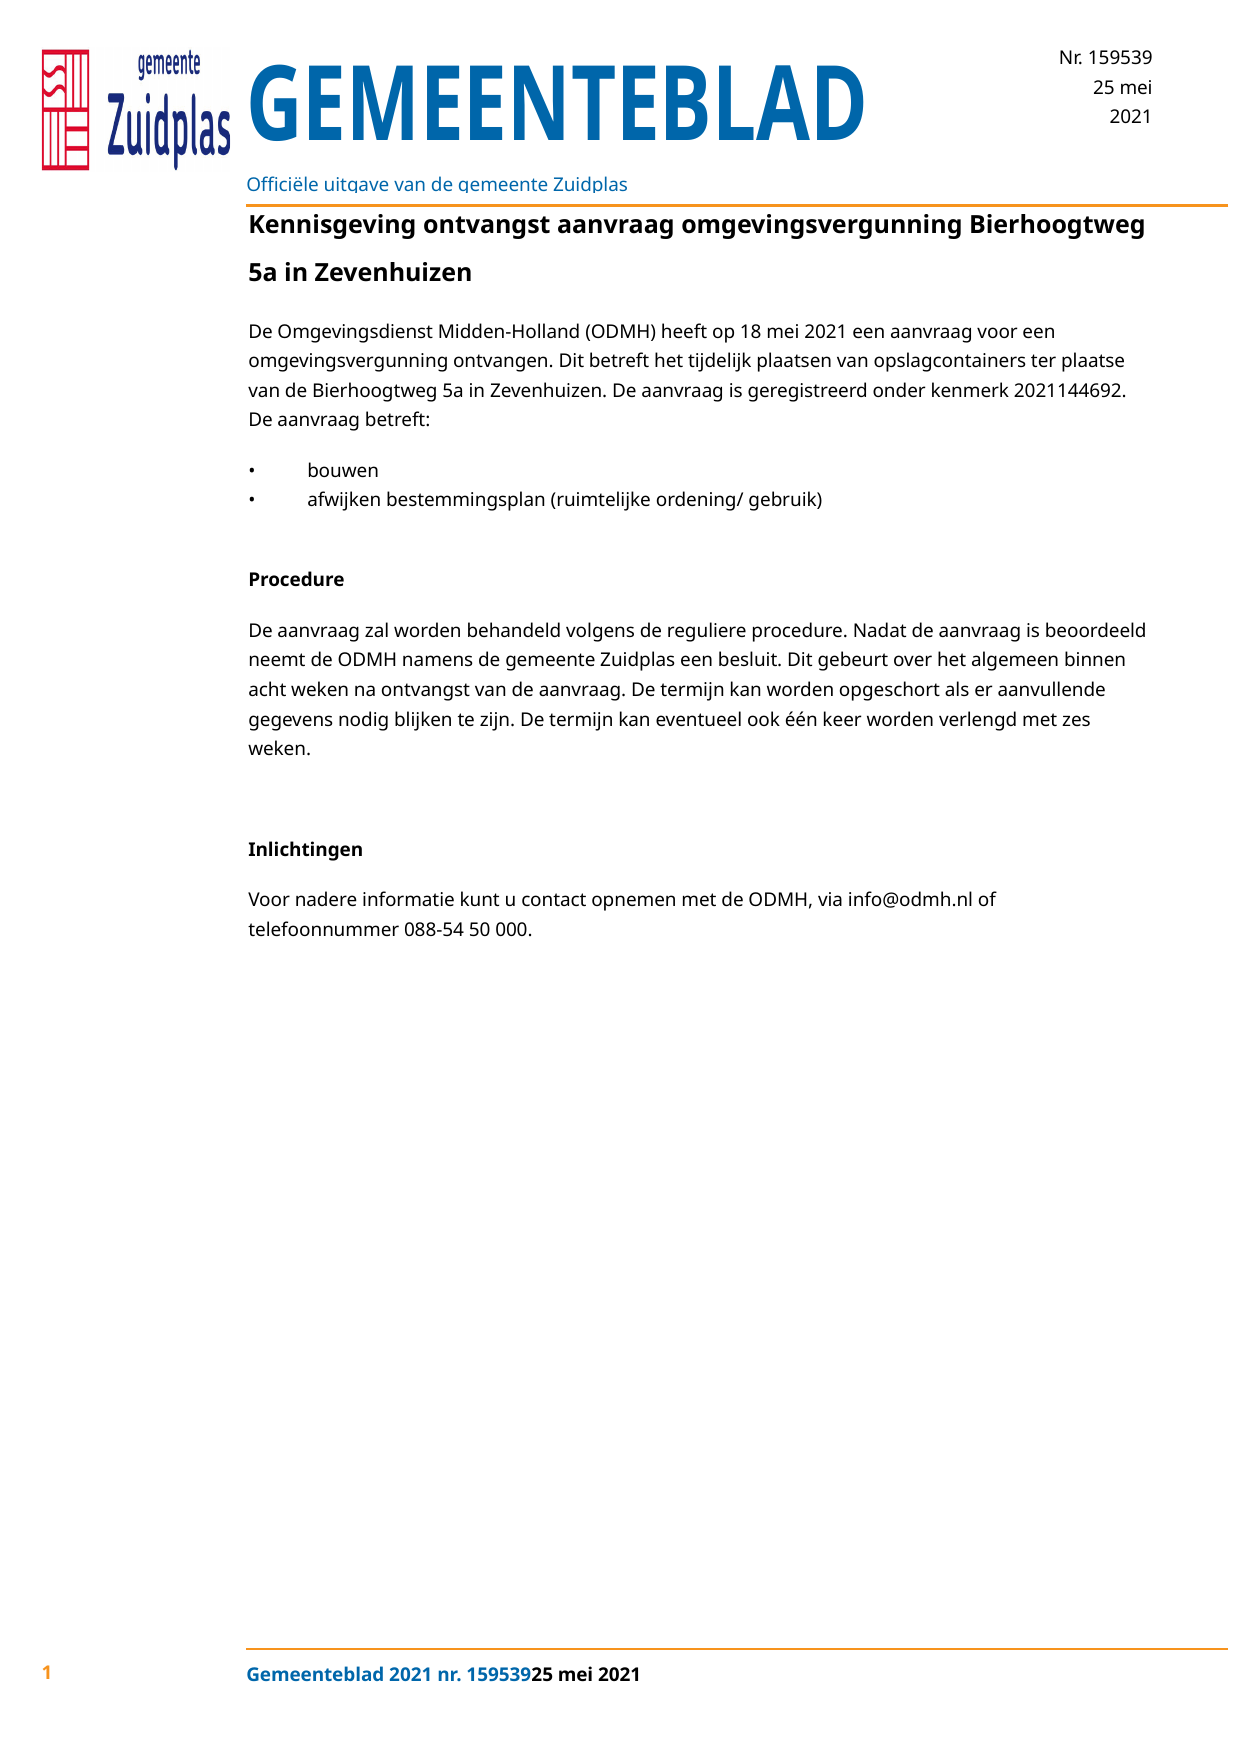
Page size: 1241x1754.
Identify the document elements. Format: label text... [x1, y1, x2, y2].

list bouwen [248, 457, 1152, 483]
picture [41, 47, 231, 172]
text Voor nadere informatie kunt u contact opnemen met de ODMH, via info@odmh.nl of telefoonnummer 088-54 50 000. [248, 887, 1152, 942]
text Inlichtingen [248, 836, 1152, 862]
text Procedure [248, 567, 1152, 592]
list afwijken bestemmingsplan (ruimtelijke ordening/ gebruik) [248, 487, 1152, 512]
text Kennisgeving ontvangst aanvraag omgevingsvergunning Bierhoogtweg 5a in Zevenhuizen [248, 207, 1152, 288]
text De Omgevingsdienst Midden-Holland (ODMH) heeft op 18 mei 2021 een aanvraag voor een omgevingsvergunning ontvangen. Dit betreft het tijdelijk plaatsen van opslagcontainers ter plaatse van de Bierhoogtweg 5a in Zevenhuizen. De aanvraag is geregistreerd onder kenmerk 2021144692. De aanvraag betreft: [248, 318, 1152, 432]
text De aanvraag zal worden behandeld volgens de reguliere procedure. Nadat de aanvraag is beoordeeld neemt de ODMH namens de gemeente Zuidplas een besluit. Dit gebeurt over het algemeen binnen acht weken na ontvangst van de aanvraag. De termijn kan worden opgeschort als er aanvullende gegevens nodig blijken te zijn. De termijn kan eventueel ook één keer worden verlengd met zes weken. [248, 617, 1152, 761]
